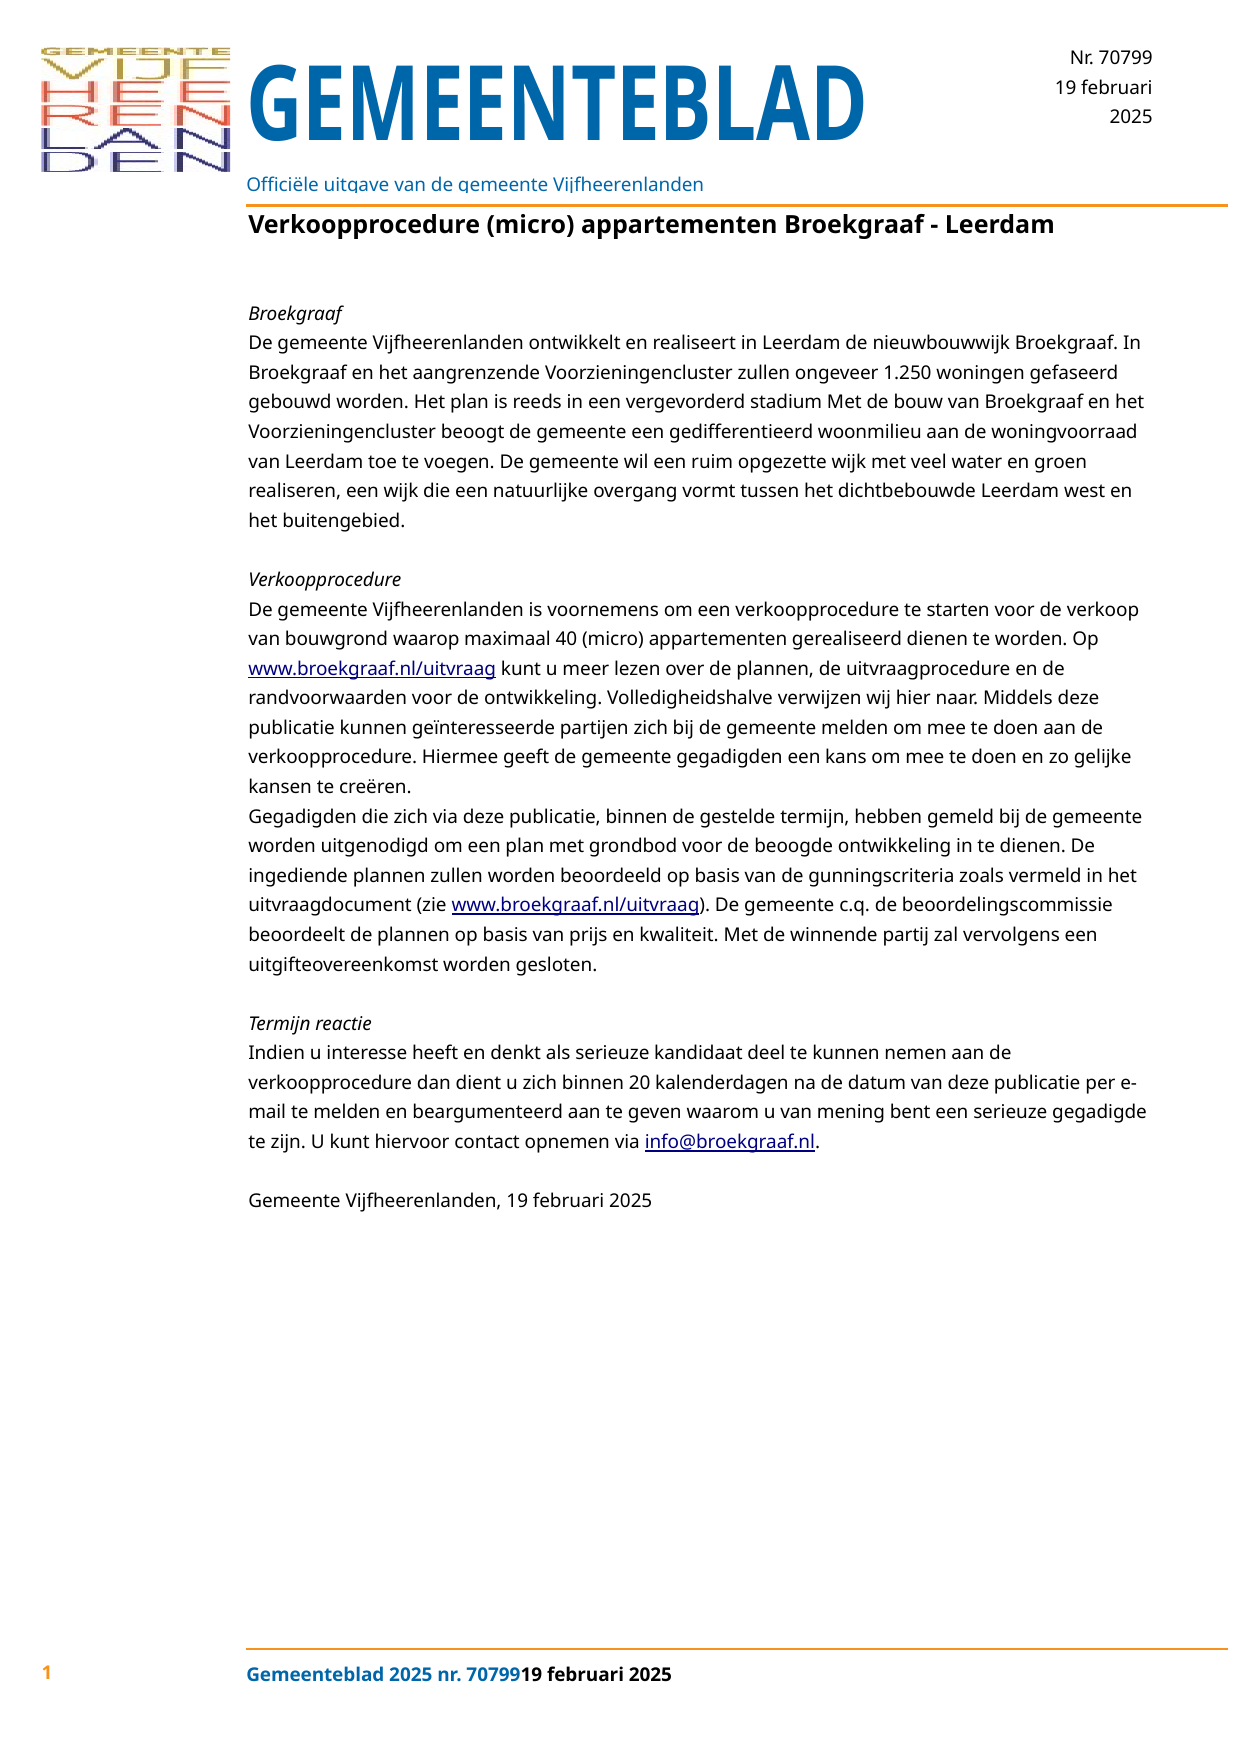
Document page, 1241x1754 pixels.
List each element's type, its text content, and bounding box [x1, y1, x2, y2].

text Indien u interesse heeft en denkt als serieuze kandidaat deel te kunnen nemen aan de verkoopprocedure dan dient u zich binnen 20 kalenderdagen na de datum van deze publicatie per e-mail te melden en beargumenteerd aan te geven waarom u van mening bent een serieuze gegadigde te zijn. U kunt hiervoor contact opnemen via info@broekgraaf.nl. [248, 1039, 1152, 1154]
text De gemeente Vijfheerenlanden is voornemens om een verkoopprocedure te starten voor de verkoop van bouwgrond waarop maximaal 40 (micro) appartementen gerealiseerd dienen te worden. Op www.broekgraaf.nl/uitvraag kunt u meer lezen over de plannen, de uitvraagprocedure en de randvoorwaarden voor de ontwikkeling. Volledigheidshalve verwijzen wij hier naar. Middels deze publicatie kunnen geïnteresseerde partijen zich bij de gemeente melden om mee te doen aan de verkoopprocedure. Hiermee geeft de gemeente gegadigden een kans om mee te doen en zo gelijke kansen te creëren. [248, 596, 1152, 799]
text Termijn reactie [248, 1010, 1152, 1036]
picture [41, 47, 231, 172]
text Broekgraaf [248, 300, 1152, 326]
text Verkoopprocedure (micro) appartementen Broekgraaf - Leerdam [248, 207, 1152, 241]
text Verkoopprocedure [248, 566, 1152, 592]
text Gemeente Vijfheerenlanden, 19 februari 2025 [248, 1187, 1152, 1213]
text De gemeente Vijfheerenlanden ontwikkelt en realiseert in Leerdam de nieuwbouwwijk Broekgraaf. In Broekgraaf en het aangrenzende Voorzieningencluster zullen ongeveer 1.250 woningen gefaseerd gebouwd worden. Het plan is reeds in een vergevorderd stadium Met de bouw van Broekgraaf en het Voorzieningencluster beoogt de gemeente een gedifferentieerd woonmilieu aan de woningvoorraad van Leerdam toe te voegen. De gemeente wil een ruim opgezette wijk met veel water en groen realiseren, een wijk die een natuurlijke overgang vormt tussen het dichtbebouwde Leerdam west en het buitengebied. [248, 329, 1152, 533]
text Gegadigden die zich via deze publicatie, binnen de gestelde termijn, hebben gemeld bij de gemeente worden uitgenodigd om een plan met grondbod voor de beoogde ontwikkeling in te dienen. De ingediende plannen zullen worden beoordeeld op basis van de gunningscriteria zoals vermeld in het uitvraagdocument (zie www.broekgraaf.nl/uitvraag). De gemeente c.q. de beoordelingscommissie beoordeelt de plannen op basis van prijs en kwaliteit. Met de winnende partij zal vervolgens een uitgifteovereenkomst worden gesloten. [248, 803, 1152, 976]
